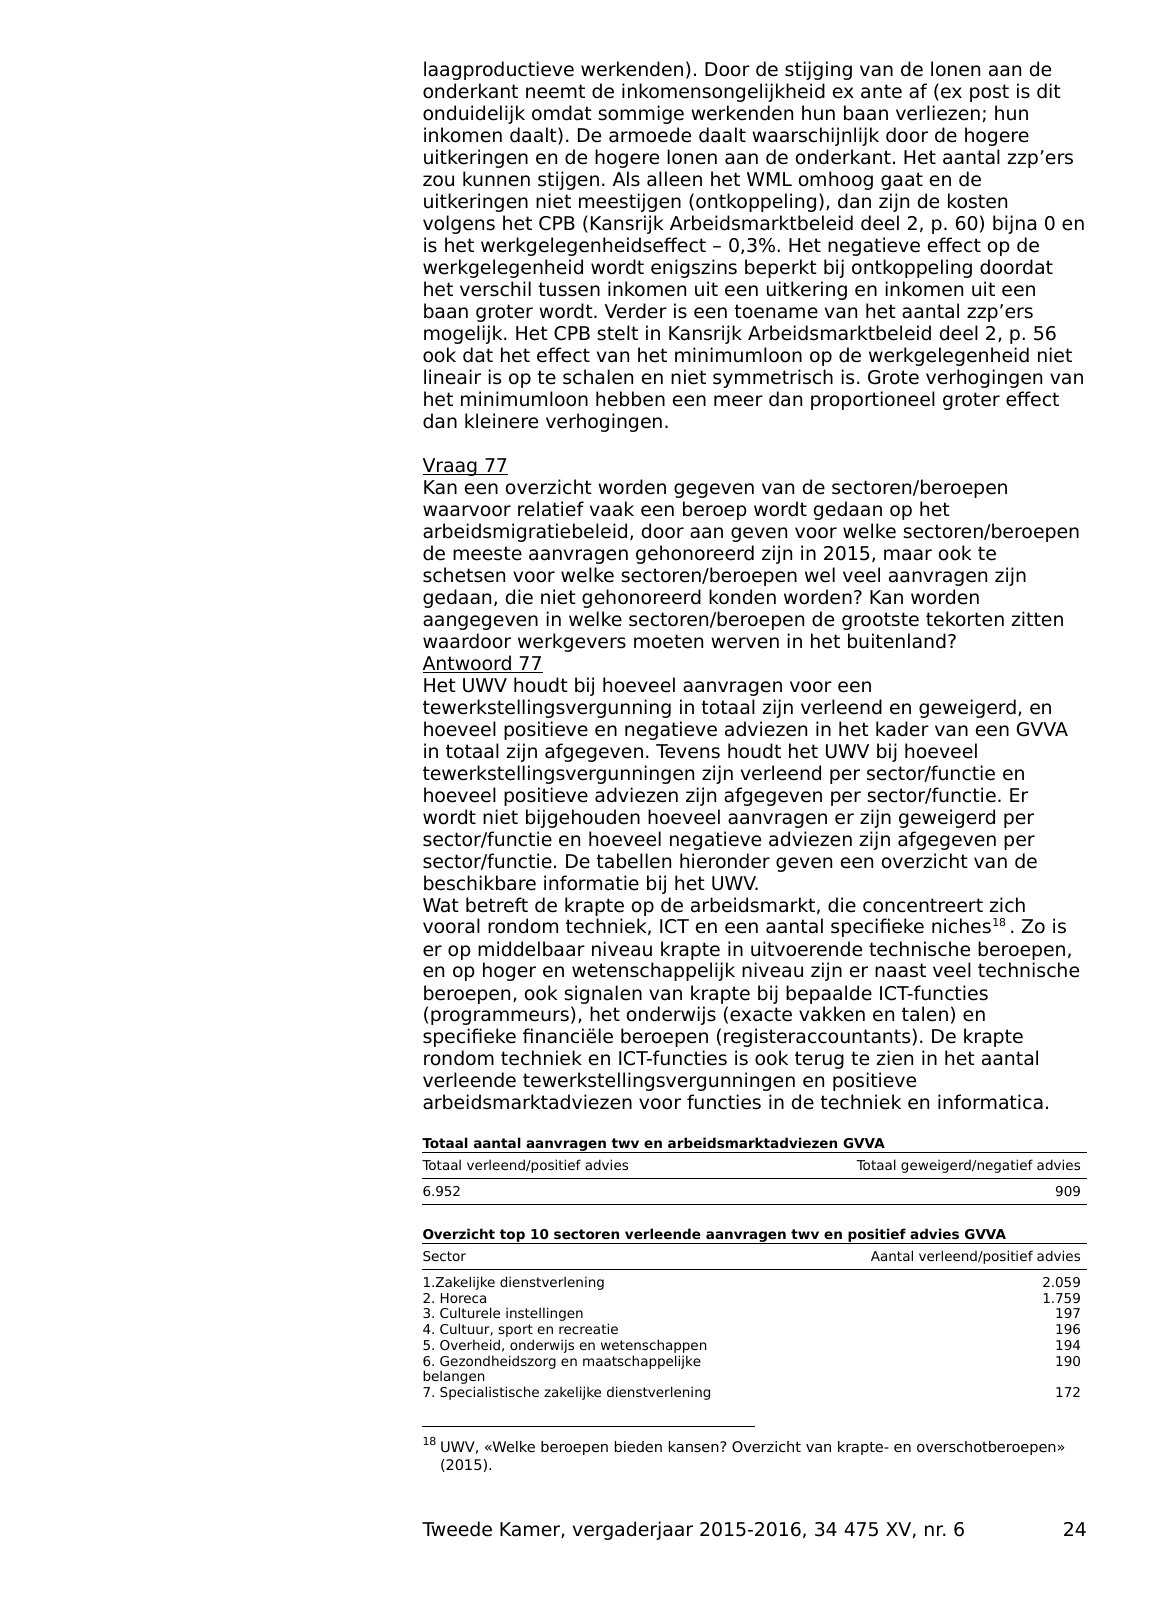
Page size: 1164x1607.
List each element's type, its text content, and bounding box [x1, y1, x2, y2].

table_cell 172 [745, 1385, 1087, 1401]
table_cell 5. Overheid, onderwijs en wetenschappen [422, 1338, 745, 1353]
table_cell 7. Specialistische zakelijke dienstverlening [422, 1385, 745, 1401]
table_cell Sector [422, 1244, 745, 1269]
table_cell 2.059 [745, 1270, 1087, 1290]
text Het UWV houdt bij hoeveel aanvragen voor een tewerkstellingsvergunning in totaal zijn verleend en geweigerd, en hoeveel positieve en negatieve adviezen in het kader van een GVVA in totaal zijn afgegeven. Tevens houdt het UWV bij hoeveel tewerkstellingsvergunningen zijn verleend per sector/functie en hoeveel positieve adviezen zijn afgegeven per sector/functie. Er wordt niet bijgehouden hoeveel aanvragen er zijn geweigerd per sector/functie en hoeveel negatieve adviezen zijn afgegeven per sector/functie. De tabellen hieronder geven een overzicht van de beschikbare informatie bij het UWV. [422, 675, 1087, 894]
table_header Overzicht top 10 sectoren verleende aanvragen twv en positief advies GVVA [422, 1227, 1087, 1243]
table_cell 196 [745, 1322, 1087, 1338]
table_cell 2. Horeca [422, 1290, 745, 1306]
text laagproductieve werkenden). Door de stijging van de lonen aan de onderkant neemt de inkomensongelijkheid ex ante af (ex post is dit onduidelijk omdat sommige werkenden hun baan verliezen; hun inkomen daalt). De armoede daalt waarschijnlijk door de hogere uitkeringen en de hogere lonen aan de onderkant. Het aantal zzp’ers zou kunnen stijgen. Als alleen het WML omhoog gaat en de uitkeringen niet meestijgen (ontkoppeling), dan zijn de kosten volgens het CPB (Kansrijk Arbeidsmarktbeleid deel 2, p. 60) bijna 0 en is het werkgelegenheidseffect – 0,3%. Het negatieve effect op de werkgelegenheid wordt enigszins beperkt bij ontkoppeling doordat het verschil tussen inkomen uit een uitkering en inkomen uit een baan groter wordt. Verder is een toename van het aantal zzp’ers mogelijk. Het CPB stelt in Kansrijk Arbeidsmarktbeleid deel 2, p. 56 ook dat het effect van het minimumloon op de werkgelegenheid niet lineair is op te schalen en niet symmetrisch is. Grote verhogingen van het minimumloon hebben een meer dan proportioneel groter effect dan kleinere verhogingen. [422, 59, 1087, 433]
table_cell 3. Culturele instellingen [422, 1306, 745, 1322]
table_cell Totaal geweigerd/negatief advies [745, 1153, 1087, 1178]
text UWV, «Welke beroepen bieden kansen? Overzicht van krapte- en overschotberoepen» (2015). [422, 1435, 1087, 1474]
text Wat betreft de krapte op de arbeidsmarkt, die concentreert zich vooral rondom techniek, ICT en een aantal specifieke niches. Zo is er op middelbaar niveau krapte in uitvoerende technische beroepen, en op hoger en wetenschappelijk niveau zijn er naast veel technische beroepen, ook signalen van krapte bij bepaalde ICT-functies (programmeurs), het onderwijs (exacte vakken en talen) en specifieke financiële beroepen (registeraccountants). De krapte rondom techniek en ICT-functies is ook terug te zien in het aantal verleende tewerkstellingsvergunningen en positieve arbeidsmarktadviezen voor functies in de techniek en informatica. [422, 894, 1087, 1114]
table_cell 1.759 [745, 1290, 1087, 1306]
table_cell Aantal verleend/positief advies [745, 1244, 1087, 1269]
table_cell 1.Zakelijke dienstverlening [422, 1270, 745, 1290]
table_cell 197 [745, 1306, 1087, 1322]
table_cell 4. Cultuur, sport en recreatie [422, 1322, 745, 1338]
table_cell 6. Gezondheidszorg en maatschappelijke belangen [422, 1353, 745, 1385]
table_header Totaal aantal aanvragen twv en arbeidsmarktadviezen GVVA [422, 1136, 1087, 1152]
text Vraag 77 [422, 455, 1087, 477]
table_cell 194 [745, 1338, 1087, 1353]
table_cell Totaal verleend/positief advies [422, 1153, 745, 1178]
text Antwoord 77 [422, 653, 1087, 675]
text Kan een overzicht worden gegeven van de sectoren/beroepen waarvoor relatief vaak een beroep wordt gedaan op het arbeidsmigratiebeleid, door aan geven voor welke sectoren/beroepen de meeste aanvragen gehonoreerd zijn in 2015, maar ook te schetsen voor welke sectoren/beroepen wel veel aanvragen zijn gedaan, die niet gehonoreerd konden worden? Kan worden aangegeven in welke sectoren/beroepen de grootste tekorten zitten waardoor werkgevers moeten werven in het buitenland? [422, 477, 1087, 653]
table_cell 190 [745, 1353, 1087, 1385]
table_cell 6.952 [422, 1179, 745, 1204]
table_cell 909 [745, 1179, 1087, 1204]
